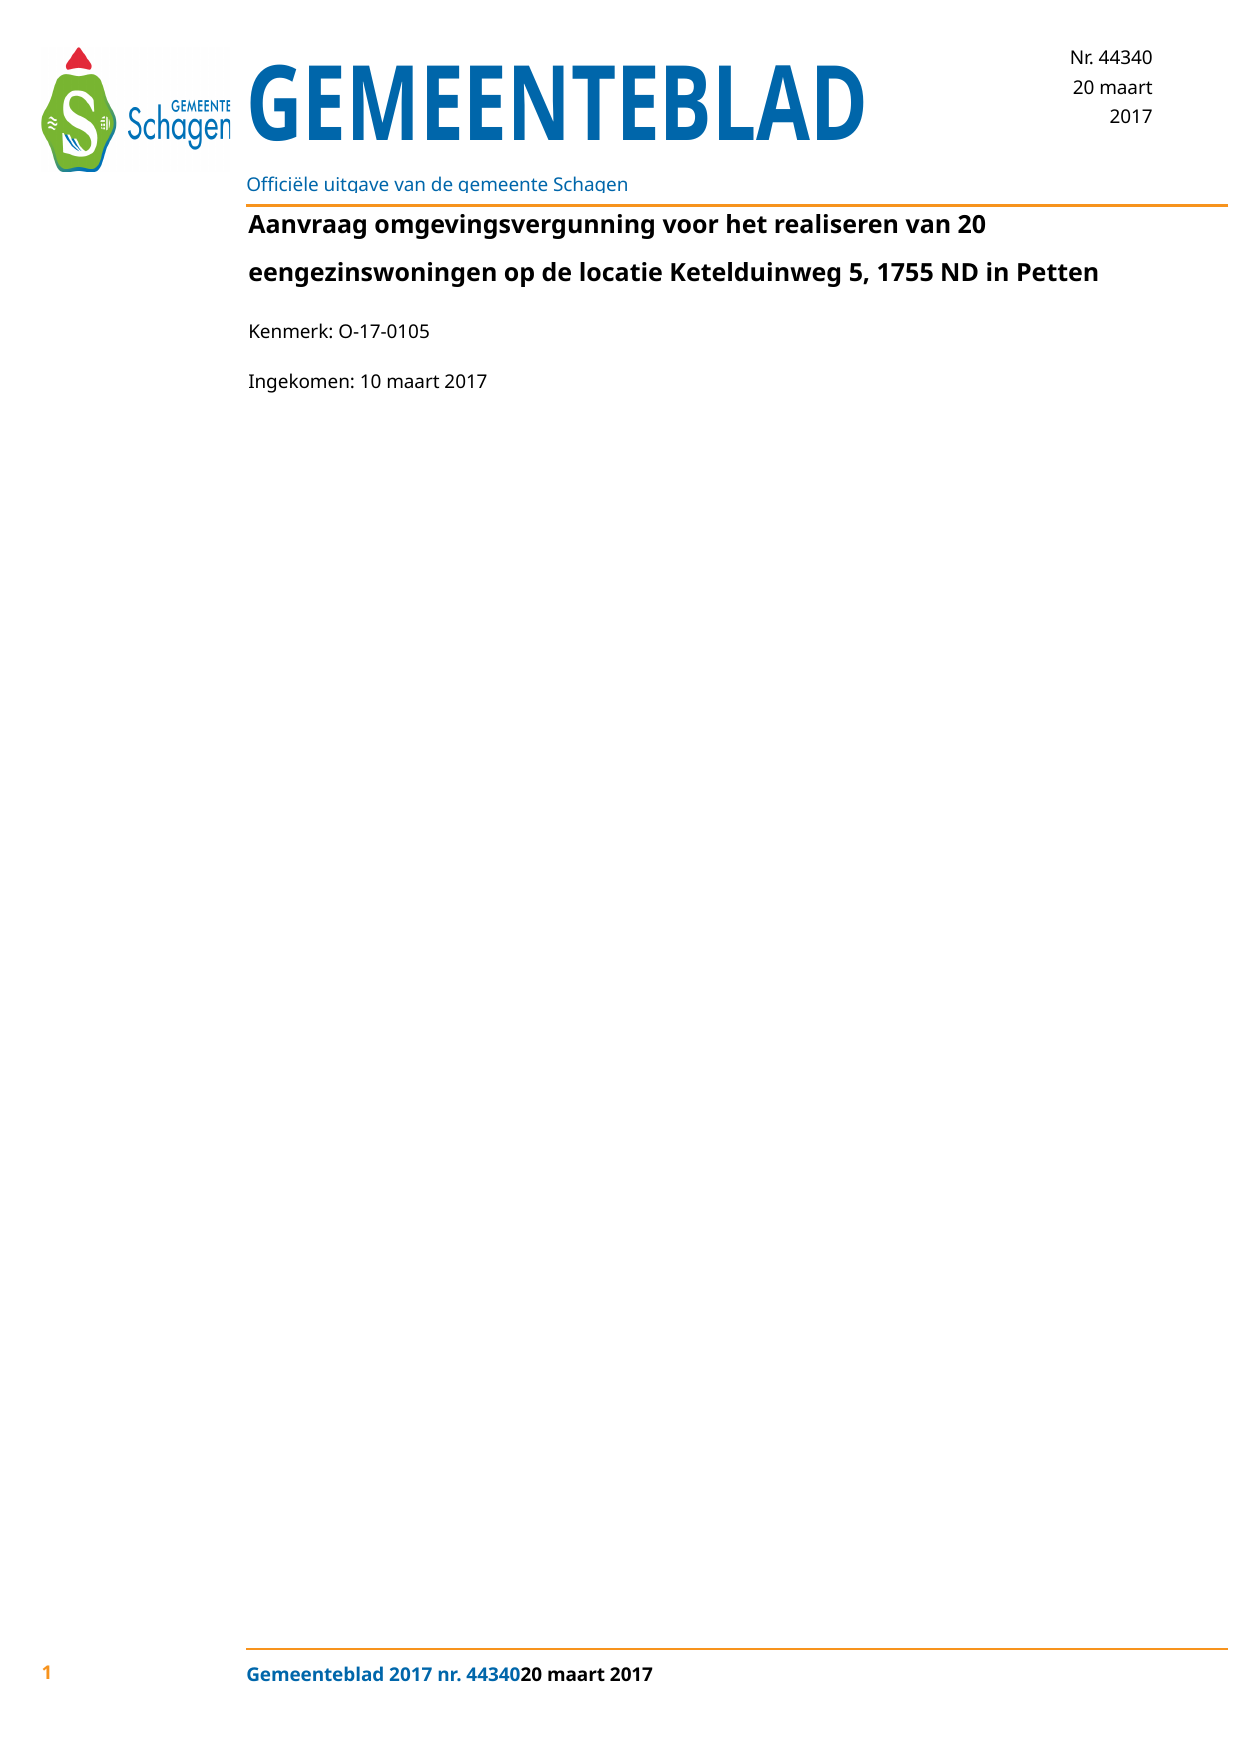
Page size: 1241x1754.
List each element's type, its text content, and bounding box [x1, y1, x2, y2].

text Kenmerk: O-17-0105 [248, 318, 1152, 344]
picture [41, 47, 231, 172]
text Ingekomen: 10 maart 2017 [248, 368, 1152, 394]
text Aanvraag omgevingsvergunning voor het realiseren van 20 eengezinswoningen op de locatie Ketelduinweg 5, 1755 ND in Petten [248, 207, 1152, 288]
